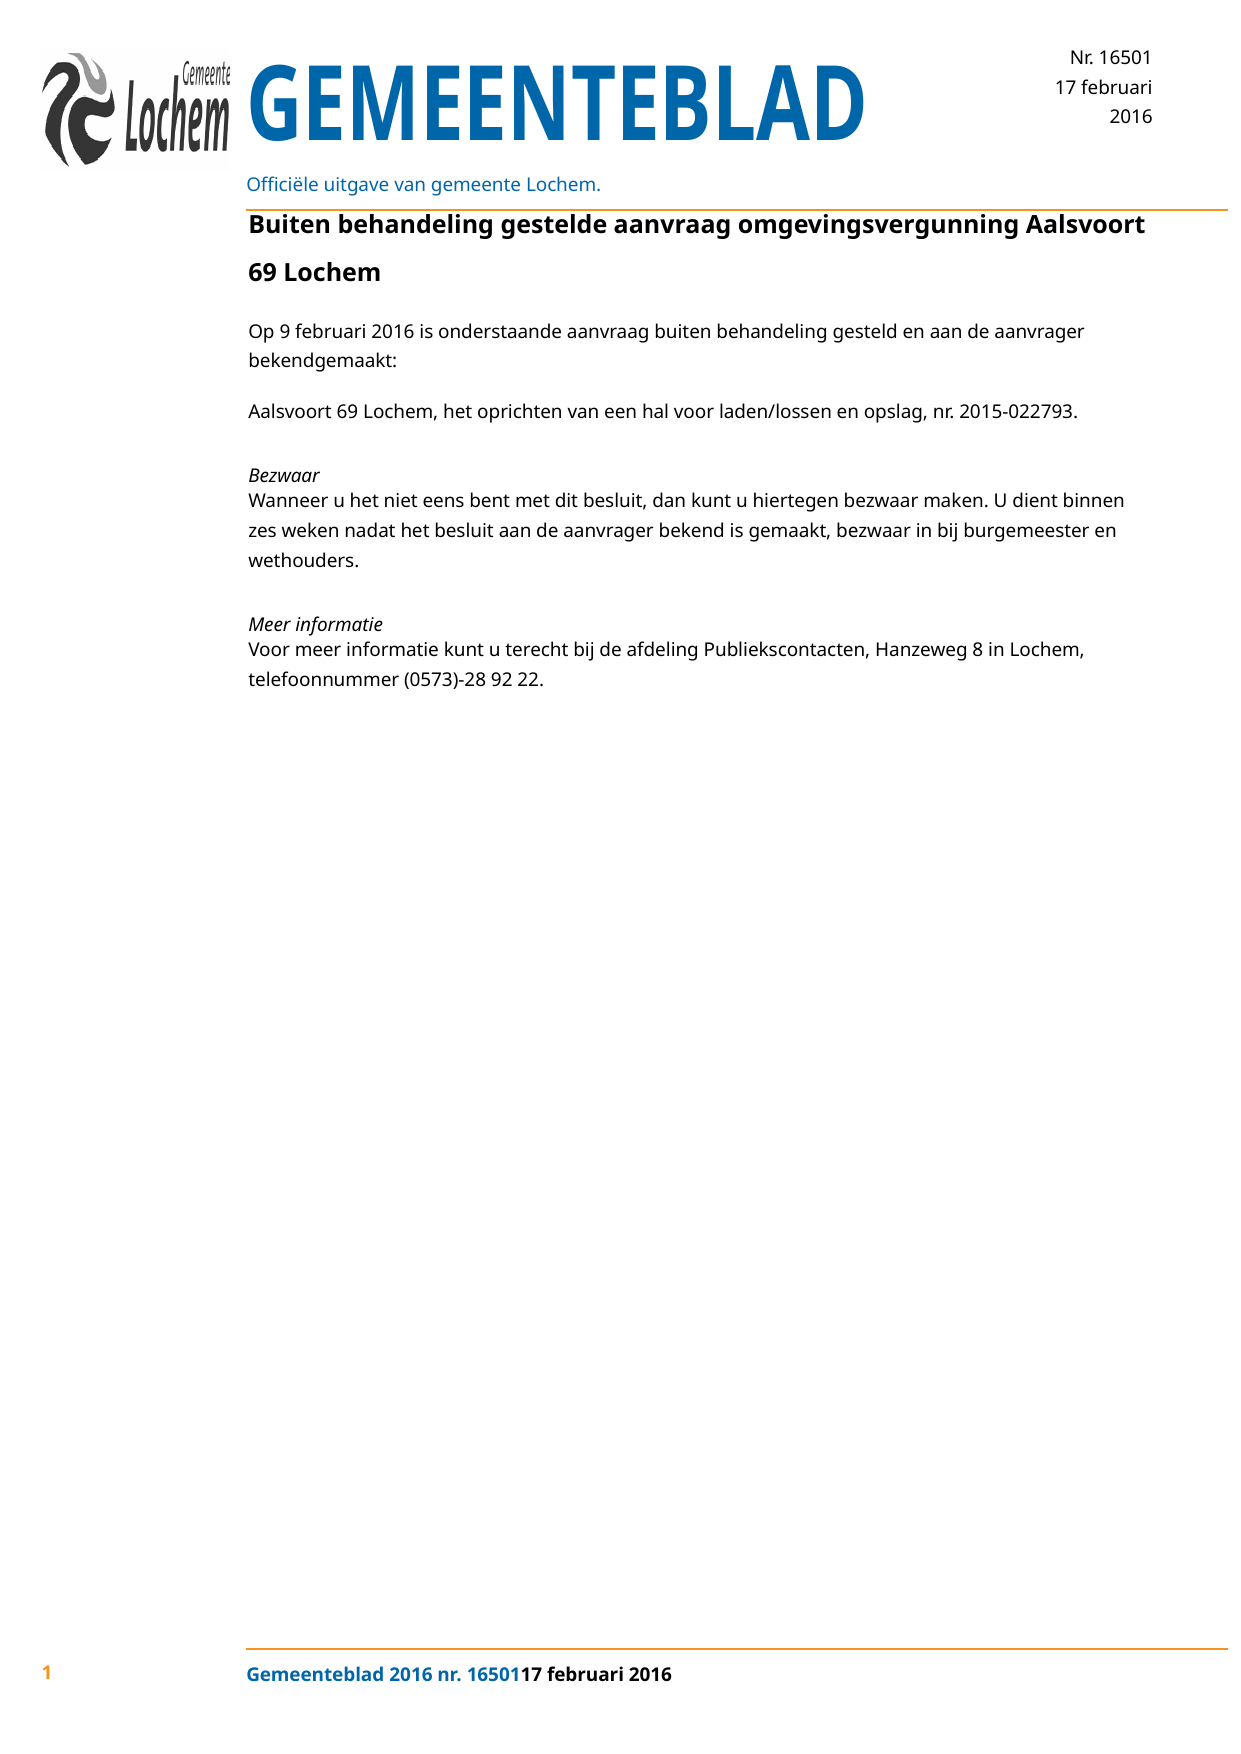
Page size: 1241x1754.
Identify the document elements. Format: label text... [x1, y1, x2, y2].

text Wanneer u het niet eens bent met dit besluit, dan kunt u hiertegen bezwaar maken. U dient binnen zes weken nadat het besluit aan de aanvrager bekend is gemaakt, bezwaar in bij burgemeester en wethouders. [248, 488, 1152, 572]
picture [41, 47, 231, 172]
text Op 9 februari 2016 is onderstaande aanvraag buiten behandeling gesteld en aan de aanvrager bekendgemaakt: [248, 318, 1152, 373]
text Bezwaar [248, 462, 1152, 488]
text Meer informatie [248, 611, 1152, 636]
text Buiten behandeling gestelde aanvraag omgevingsvergunning Aalsvoort 69 Lochem [248, 211, 1152, 288]
text Voor meer informatie kunt u terecht bij de afdeling Publiekscontacten, Hanzeweg 8 in Lochem, telefoonnummer (0573)-28 92 22. [248, 636, 1152, 692]
text Aalsvoort 69 Lochem, het oprichten van een hal voor laden/lossen en opslag, nr. 2015-022793. [248, 398, 1152, 424]
